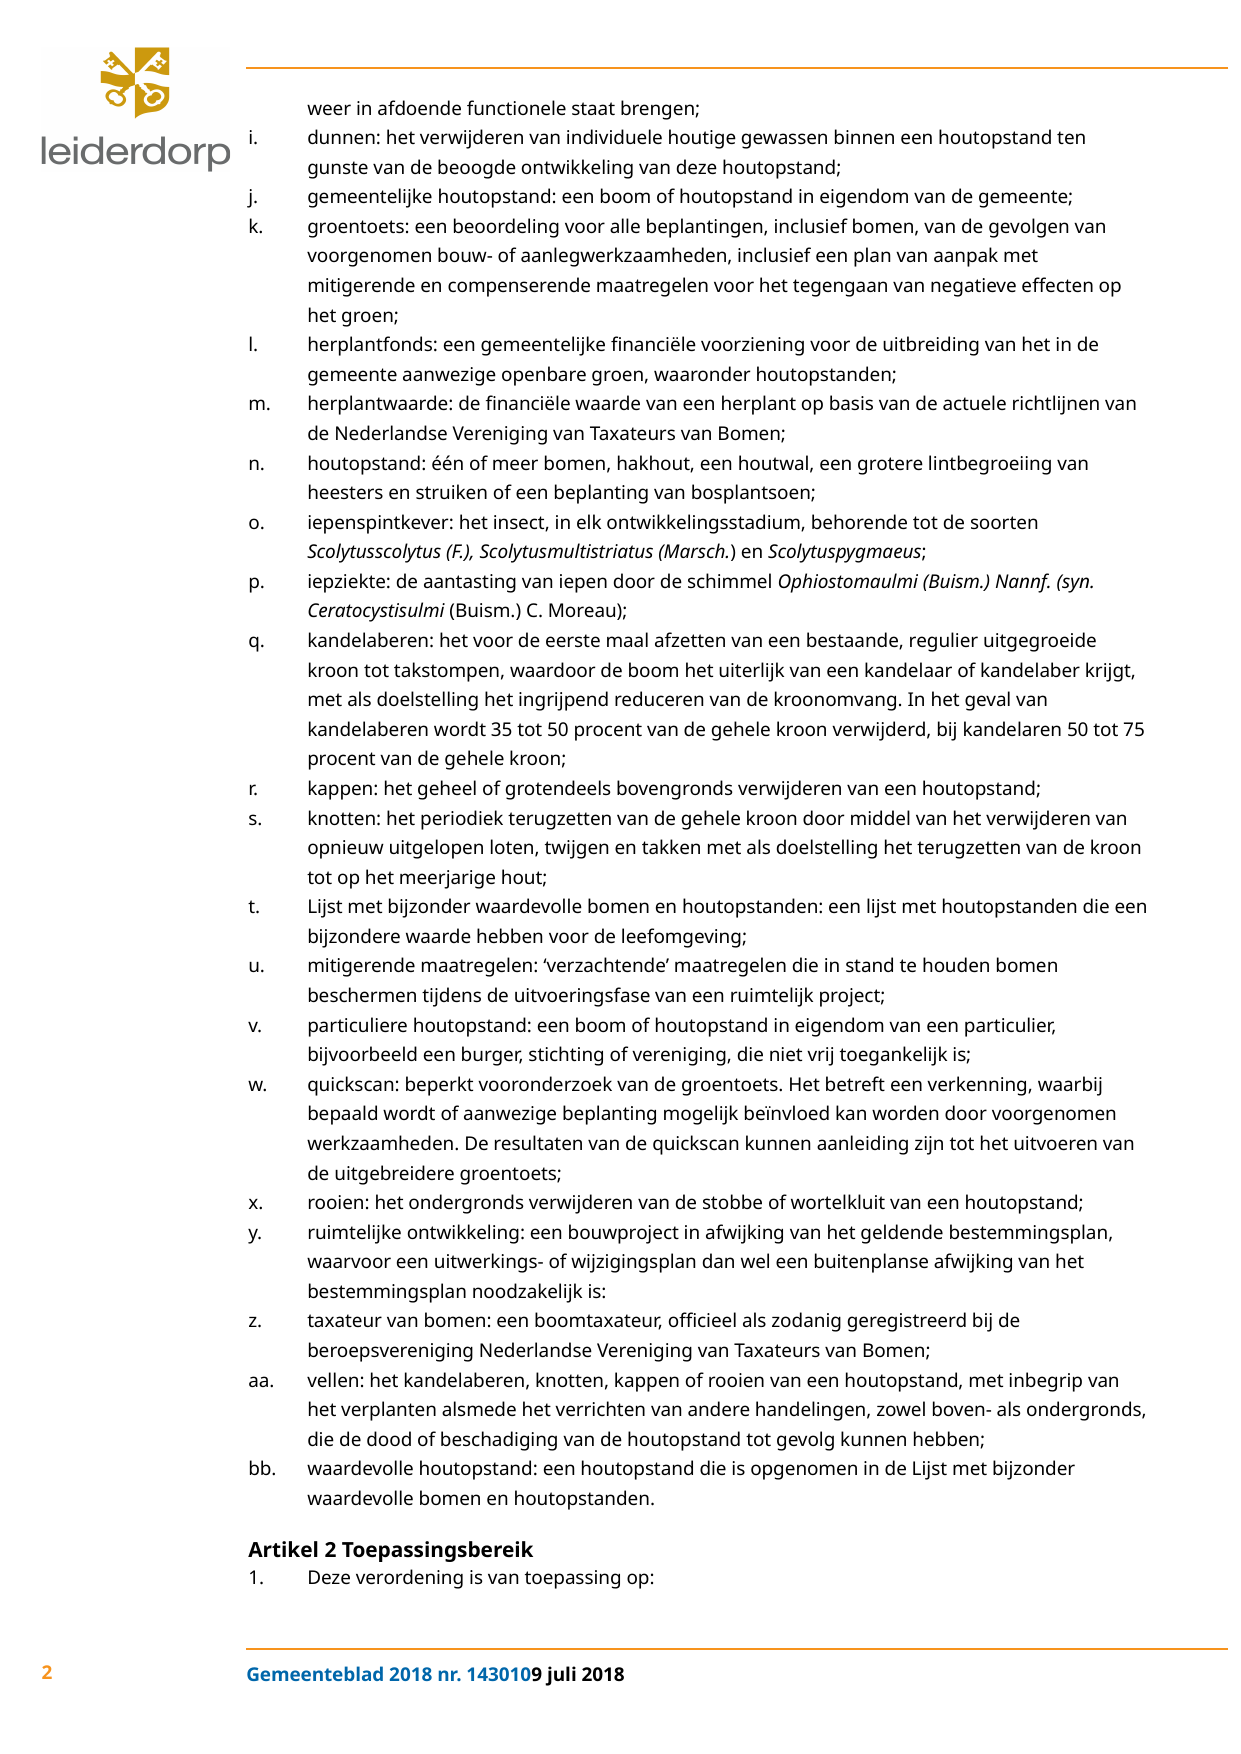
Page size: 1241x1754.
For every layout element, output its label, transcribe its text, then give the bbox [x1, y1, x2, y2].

list mitigerende maatregelen: ‘verzachtende’ maatregelen die in stand te houden bomen beschermen tijdens de uitvoeringsfase van een ruimtelijk project; [248, 953, 1152, 1008]
text Artikel 2 Toepassingsbereik [248, 1536, 1152, 1564]
list herplantfonds: een gemeentelijke financiële voorziening voor de uitbreiding van het in de gemeente aanwezige openbare groen, waaronder houtopstanden; [248, 331, 1152, 387]
list gemeentelijke houtopstand: een boom of houtopstand in eigendom van de gemeente; [248, 183, 1152, 209]
list dunnen: het verwijderen van individuele houtige gewassen binnen een houtopstand ten gunste van de beoogde ontwikkeling van deze houtopstand; [248, 124, 1152, 180]
list kandelaberen: het voor de eerste maal afzetten van een bestaande, regulier uitgegroeide kroon tot takstompen, waardoor de boom het uiterlijk van een kandelaar of kandelaber krijgt, met als doelstelling het ingrijpend reduceren van de kroonomvang. In het geval van kandelaberen wordt 35 tot 50 procent van de gehele kroon verwijderd, bij kandelaren 50 tot 75 procent van de gehele kroon; [248, 627, 1152, 771]
list iepenspintkever: het insect, in elk ontwikkelingsstadium, behorende tot de soorten Scolytusscolytus (F.), Scolytusmultistriatus (Marsch.) en Scolytuspygmaeus; [248, 509, 1152, 564]
list taxateur van bomen: een boomtaxateur, officieel als zodanig geregistreerd bij de beroepsvereniging Nederlandse Vereniging van Taxateurs van Bomen; [248, 1308, 1152, 1363]
list groentoets: een beoordeling voor alle beplantingen, inclusief bomen, van de gevolgen van voorgenomen bouw- of aanlegwerkzaamheden, inclusief een plan van aanpak met mitigerende en compenserende maatregelen voor het tegengaan van negatieve effecten op het groen; [248, 213, 1152, 328]
list Deze verordening is van toepassing op: [248, 1564, 1152, 1590]
list herplantwaarde: de financiële waarde van een herplant op basis van de actuele richtlijnen van de Nederlandse Vereniging van Taxateurs van Bomen; [248, 391, 1152, 446]
list kappen: het geheel of grotendeels bovengronds verwijderen van een houtopstand; [248, 775, 1152, 801]
picture [41, 47, 231, 172]
list ruimtelijke ontwikkeling: een bouwproject in afwijking van het geldende bestemmingsplan, waarvoor een uitwerkings- of wijzigingsplan dan wel een buitenplanse afwijking van het bestemmingsplan noodzakelijk is: [248, 1219, 1152, 1304]
list houtopstand: één of meer bomen, hakhout, een houtwal, een grotere lintbegroeiing van heesters en struiken of een beplanting van bosplantsoen; [248, 450, 1152, 505]
list waardevolle houtopstand: een houtopstand die is opgenomen in de Lijst met bijzonder waardevolle bomen en houtopstanden. [248, 1456, 1152, 1511]
list knotten: het periodiek terugzetten van de gehele kroon door middel van het verwijderen van opnieuw uitgelopen loten, twijgen en takken met als doelstelling het terugzetten van de kroon tot op het meerjarige hout; [248, 805, 1152, 890]
list particuliere houtopstand: een boom of houtopstand in eigendom van een particulier, bijvoorbeeld een burger, stichting of vereniging, die niet vrij toegankelijk is; [248, 1012, 1152, 1067]
list rooien: het ondergronds verwijderen van de stobbe of wortelkluit van een houtopstand; [248, 1189, 1152, 1215]
list quickscan: beperkt vooronderzoek van de groentoets. Het betreft een verkenning, waarbij bepaald wordt of aanwezige beplanting mogelijk beïnvloed kan worden door voorgenomen werkzaamheden. De resultaten van de quickscan kunnen aanleiding zijn tot het uitvoeren van de uitgebreidere groentoets; [248, 1071, 1152, 1186]
list Lijst met bijzonder waardevolle bomen en houtopstanden: een lijst met houtopstanden die een bijzondere waarde hebben voor de leefomgeving; [248, 893, 1152, 949]
list weer in afdoende functionele staat brengen; [248, 95, 1152, 121]
list vellen: het kandelaberen, knotten, kappen of rooien van een houtopstand, met inbegrip van het verplanten alsmede het verrichten van andere handelingen, zowel boven- als ondergronds, die de dood of beschadiging van de houtopstand tot gevolg kunnen hebben; [248, 1367, 1152, 1452]
list iepziekte: de aantasting van iepen door de schimmel Ophiostomaulmi (Buism.) Nannf. (syn. Ceratocystisulmi (Buism.) C. Moreau); [248, 568, 1152, 623]
